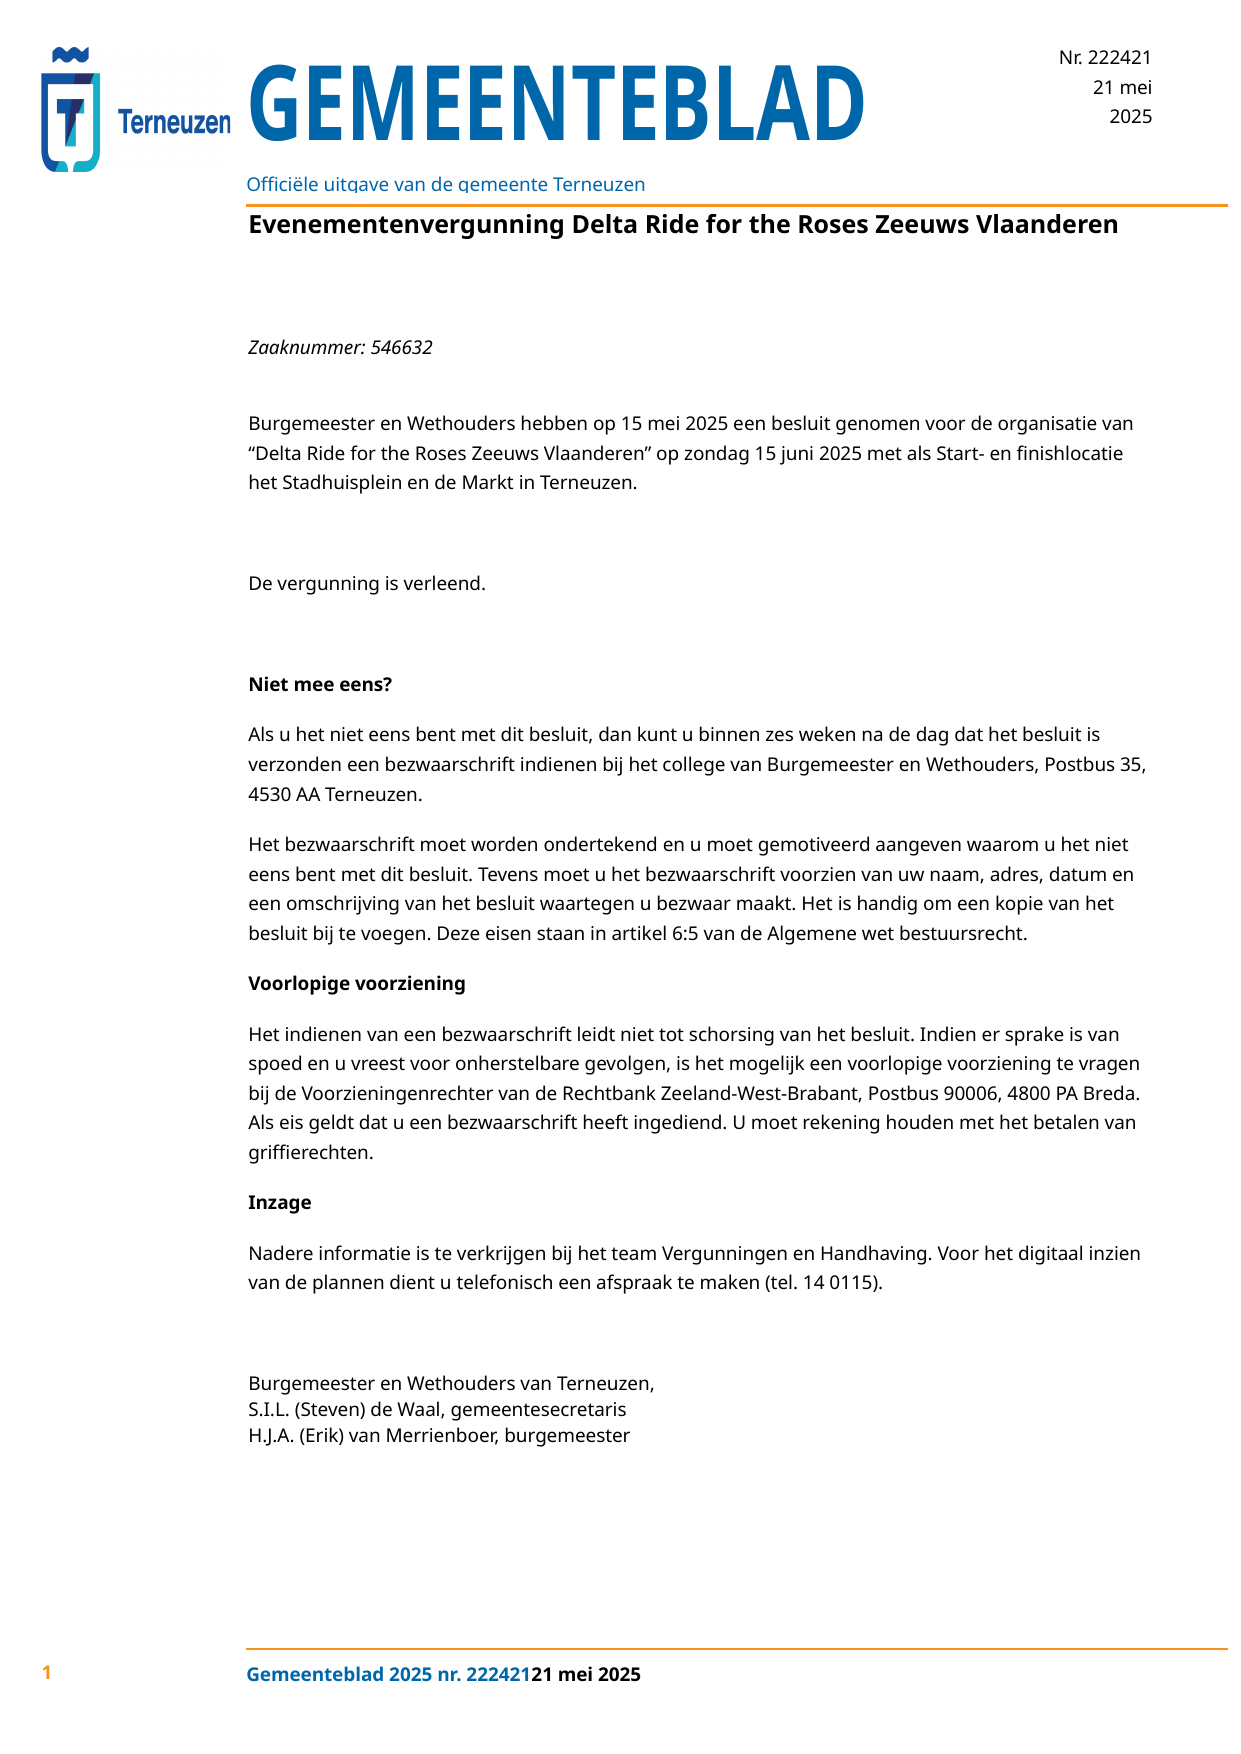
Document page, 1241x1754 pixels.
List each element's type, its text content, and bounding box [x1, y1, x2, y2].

text Niet mee eens? [248, 671, 1152, 697]
table_cell S.I.L. (Steven) de Waal, gemeentesecretaris [248, 1396, 714, 1422]
text Als u het niet eens bent met dit besluit, dan kunt u binnen zes weken na de dag dat het besluit is verzonden een bezwaarschrift indienen bij het college van Burgemeester en Wethouders, Postbus 35, 4530 AA Terneuzen. [248, 722, 1152, 807]
table_cell H.J.A. (Erik) van Merrienboer, burgemeester [248, 1422, 1152, 1448]
table_cell [248, 1448, 714, 1473]
text De vergunning is verleend. [248, 570, 1152, 596]
table_header Burgemeester en Wethouders van Terneuzen, [248, 1371, 1152, 1396]
text Het indienen van een bezwaarschrift leidt niet tot schorsing van het besluit. Indien er sprake is van spoed en u vreest voor onherstelbare gevolgen, is het mogelijk een voorlopige voorziening te vragen bij de Voorzieningenrechter van de Rechtbank Zeeland-West-Brabant, Postbus 90006, 4800 PA Breda. Als eis geldt dat u een bezwaarschrift heeft ingediend. U moet rekening houden met het betalen van griffierechten. [248, 1021, 1152, 1165]
text Zaaknummer: 546632 [248, 334, 1152, 360]
text Het bezwaarschrift moet worden ondertekend en u moet gemotiveerd aangeven waarom u het niet eens bent met dit besluit. Tevens moet u het bezwaarschrift voorzien van uw naam, adres, datum en een omschrijving van het besluit waartegen u bezwaar maakt. Het is handig om een kopie van het besluit bij te voegen. Deze eisen staan in artikel 6:5 van de Algemene wet bestuursrecht. [248, 831, 1152, 946]
text Burgemeester en Wethouders hebben op 15 mei 2025 een besluit genomen voor de organisatie van “Delta Ride for the Roses Zeeuws Vlaanderen” op zondag 15 juni 2025 met als Start- en finishlocatie het Stadhuisplein en de Markt in Terneuzen. [248, 410, 1152, 495]
text Voorlopige voorziening [248, 970, 1152, 996]
text Evenementenvergunning Delta Ride for the Roses Zeeuws Vlaanderen [248, 207, 1152, 241]
text Inzage [248, 1189, 1152, 1215]
text Nadere informatie is te verkrijgen bij het team Vergunningen en Handhaving. Voor het digitaal inzien van de plannen dient u telefonisch een afspraak te maken (tel. 14 0115). [248, 1240, 1152, 1295]
table_cell [714, 1448, 1152, 1473]
table_cell [714, 1396, 1152, 1422]
picture [41, 47, 231, 172]
